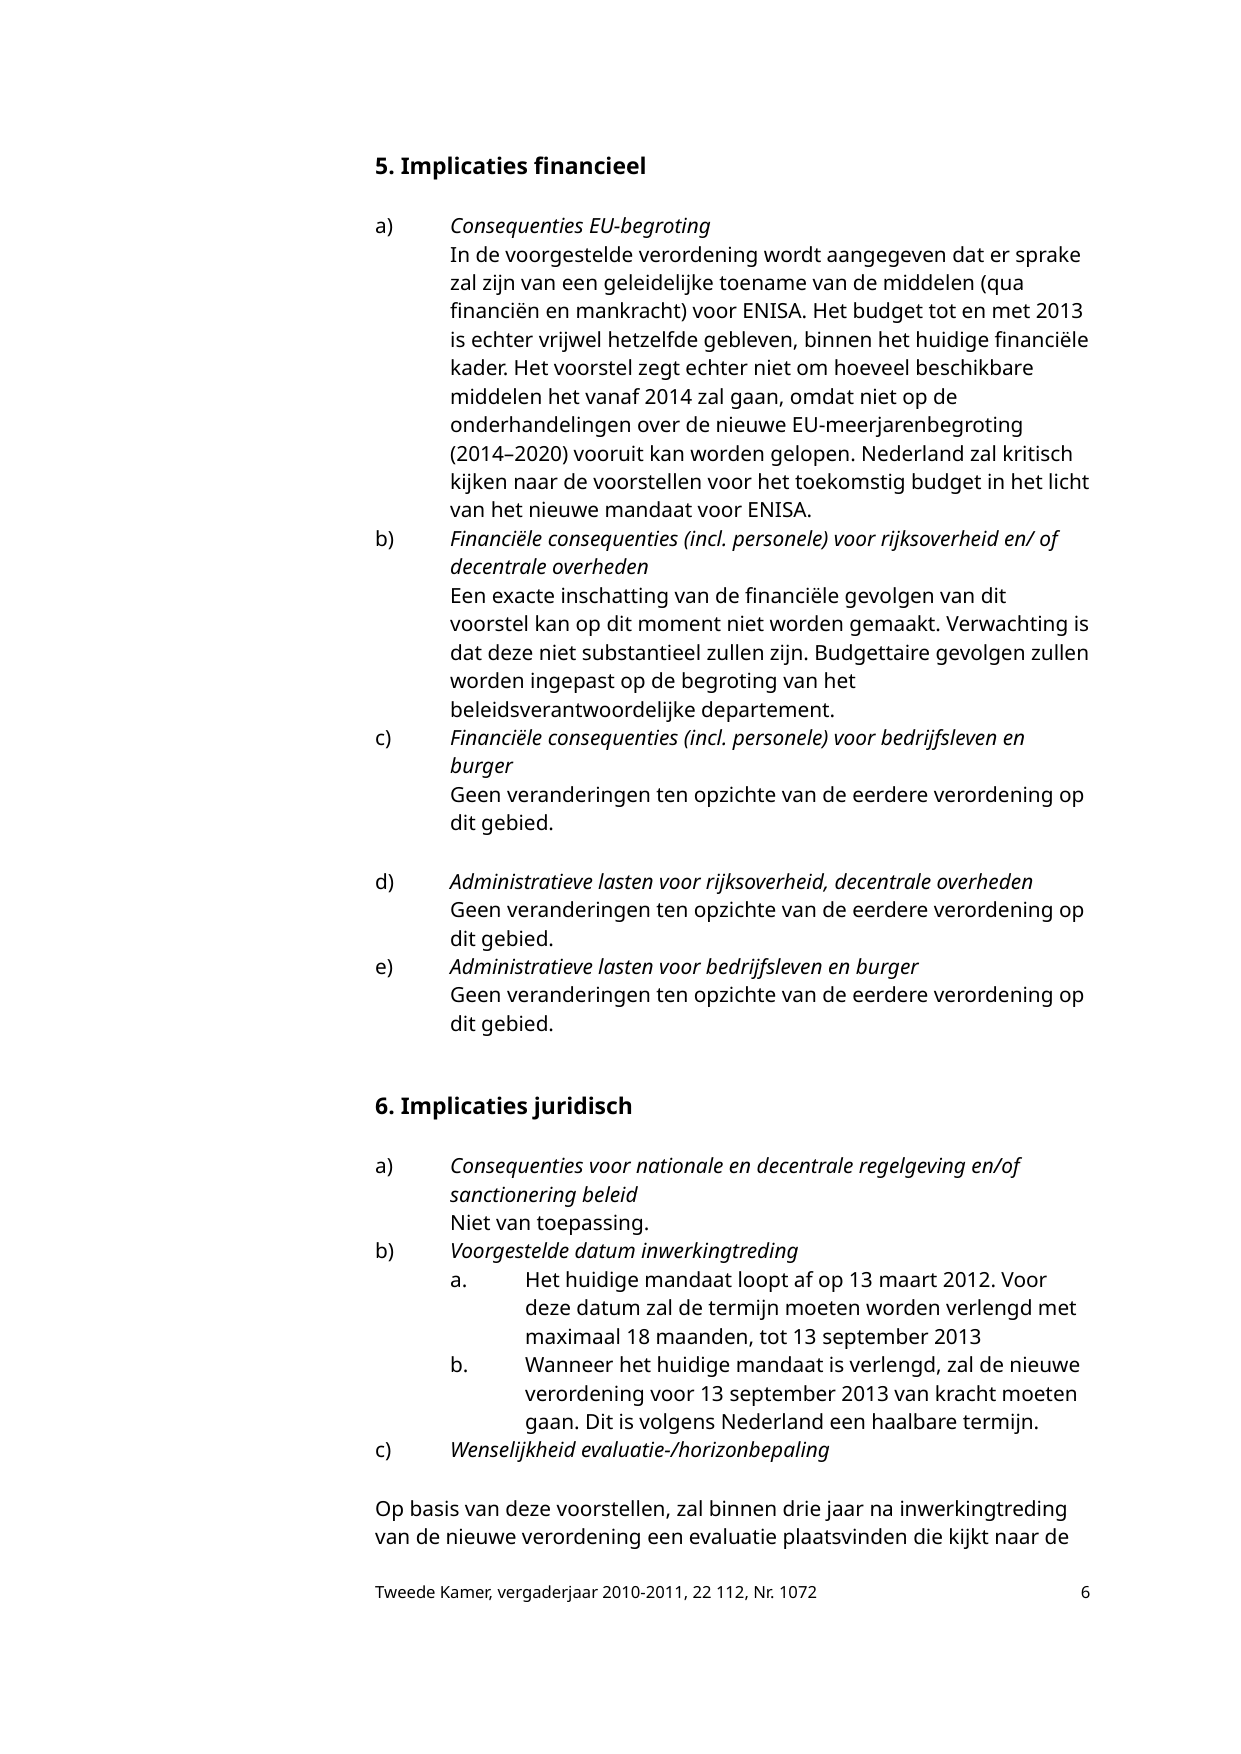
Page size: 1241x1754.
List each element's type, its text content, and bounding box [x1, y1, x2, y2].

list Wanneer het huidige mandaat is verlengd, zal de nieuwe verordening voor 13 september 2013 van kracht moeten gaan. Dit is volgens Nederland een haalbare termijn. [450, 1350, 1090, 1436]
list Geen veranderingen ten opzichte van de eerdere verordening op dit gebied. [375, 780, 1090, 837]
text Op basis van deze voorstellen, zal binnen drie jaar na inwerkingtreding van de nieuwe verordening een evaluatie plaatsvinden die kijkt naar de [375, 1494, 1090, 1551]
list Geen veranderingen ten opzichte van de eerdere verordening op dit gebied. [375, 895, 1090, 952]
list Het huidige mandaat loopt af op 13 maart 2012. Voor deze datum zal de termijn moeten worden verlengd met maximaal 18 maanden, tot 13 september 2013 [450, 1265, 1090, 1350]
subtitle 5. Implicaties financieel [375, 150, 1090, 181]
list Financiële consequenties (incl. personele) voor rijksoverheid en/ of decentrale overheden [375, 524, 1090, 581]
list In de voorgestelde verordening wordt aangegeven dat er sprake zal zijn van een geleidelijke toename van de middelen (qua financiën en mankracht) voor ENISA. Het budget tot en met 2013 is echter vrijwel hetzelfde gebleven, binnen het huidige financiële kader. Het voorstel zegt echter niet om hoeveel beschikbare middelen het vanaf 2014 zal gaan, omdat niet op de onderhandelingen over de nieuwe EU-meerjarenbegroting (2014–2020) vooruit kan worden gelopen. Nederland zal kritisch kijken naar de voorstellen voor het toekomstig budget in het licht van het nieuwe mandaat voor ENISA. [375, 240, 1090, 524]
list Consequenties voor nationale en decentrale regelgeving en/of sanctionering beleid [375, 1151, 1090, 1208]
list Administratieve lasten voor bedrijfsleven en burger [375, 952, 1090, 981]
list Wenselijkheid evaluatie-/horizonbepaling [375, 1436, 1090, 1464]
list Geen veranderingen ten opzichte van de eerdere verordening op dit gebied. [375, 981, 1090, 1037]
list Administratieve lasten voor rijksoverheid, decentrale overheden [375, 867, 1090, 895]
list Een exacte inschatting van de financiële gevolgen van dit voorstel kan op dit moment niet worden gemaakt. Verwachting is dat deze niet substantieel zullen zijn. Budgettaire gevolgen zullen worden ingepast op de begroting van het beleidsverantwoordelijke departement. [375, 581, 1090, 723]
list Voorgestelde datum inwerkingtreding [375, 1237, 1090, 1265]
list Consequenties EU-begroting [375, 211, 1090, 240]
subtitle 6. Implicaties juridisch [375, 1090, 1090, 1121]
list Financiële consequenties (incl. personele) voor bedrijfsleven en burger [375, 723, 1090, 780]
list Niet van toepassing. [375, 1208, 1090, 1237]
